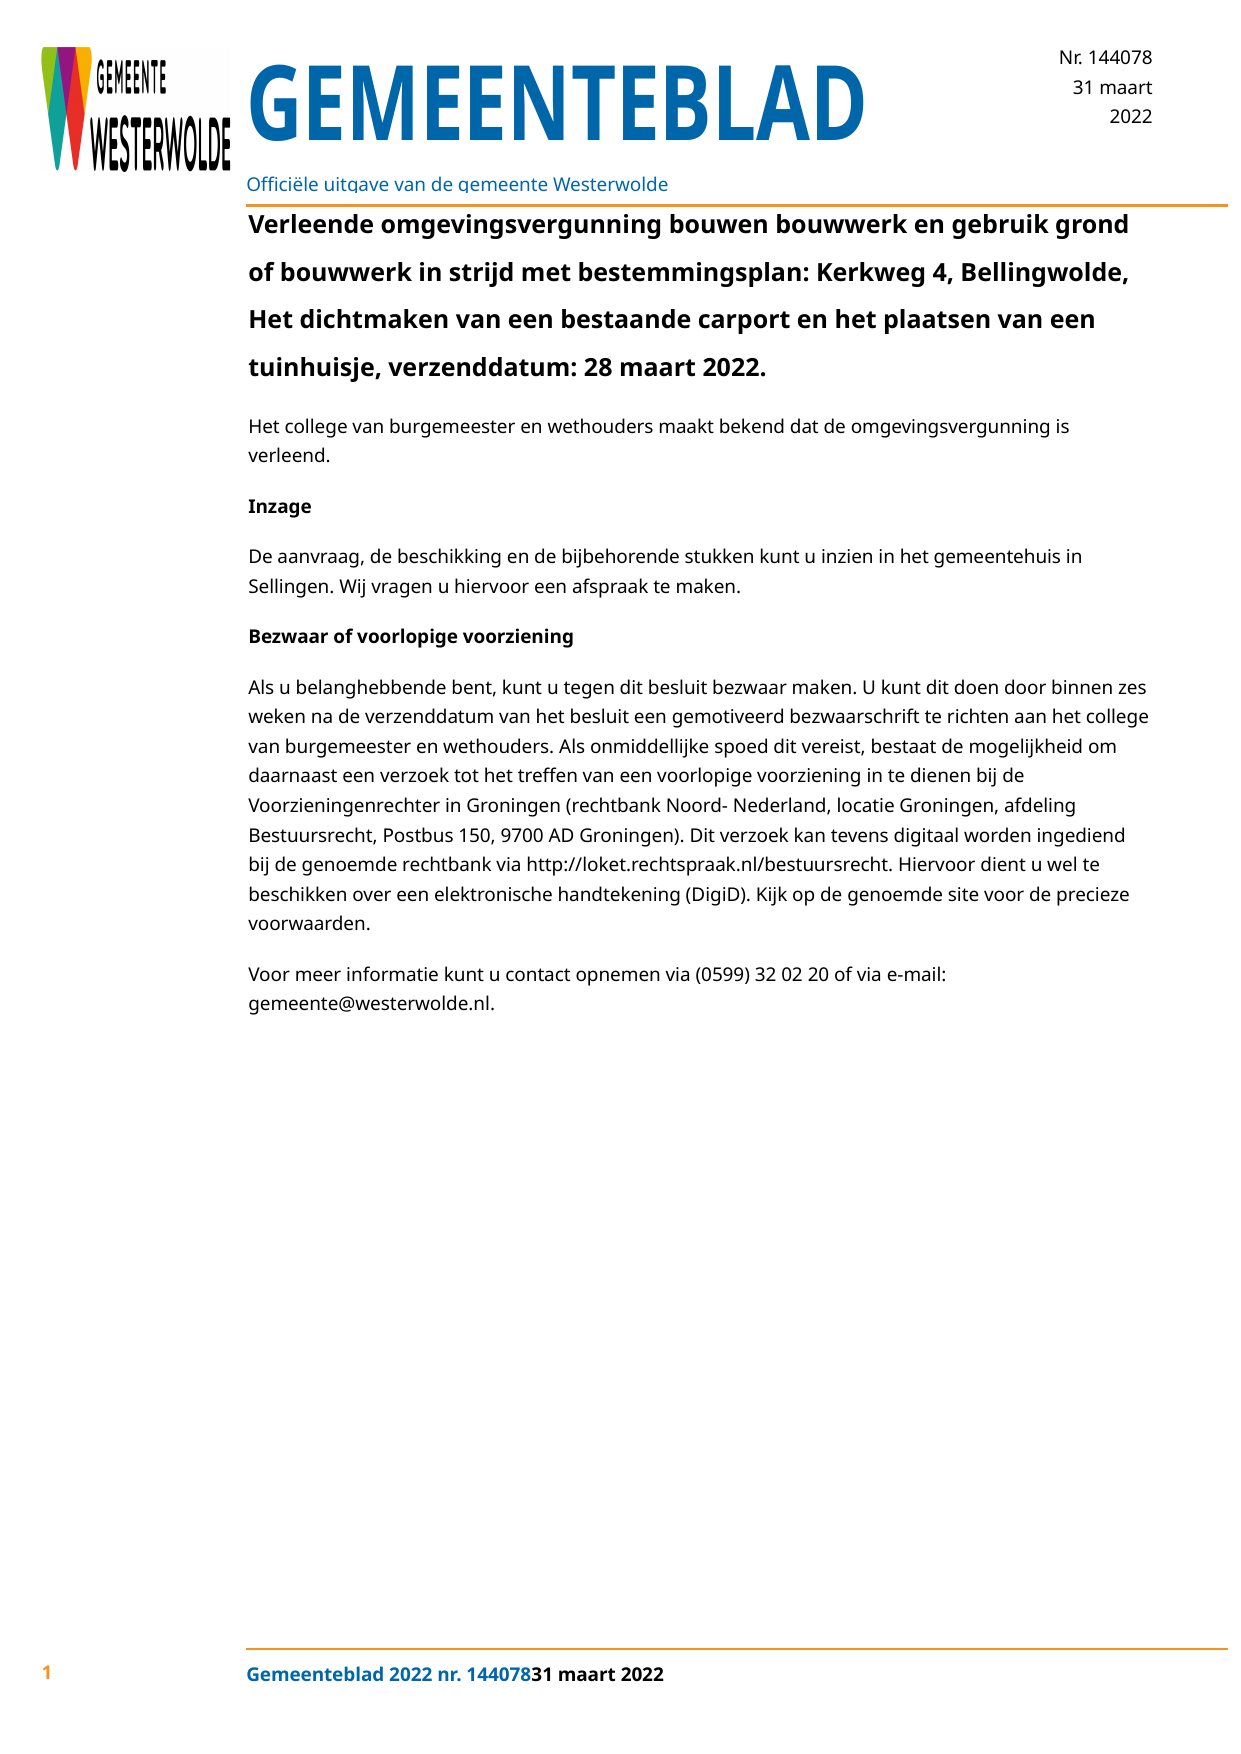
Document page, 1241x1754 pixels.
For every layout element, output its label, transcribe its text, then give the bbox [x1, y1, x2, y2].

text Als u belanghebbende bent, kunt u tegen dit besluit bezwaar maken. U kunt dit doen door binnen zes weken na de verzenddatum van het besluit een gemotiveerd bezwaarschrift te richten aan het college van burgemeester en wethouders. Als onmiddellijke spoed dit vereist, bestaat de mogelijkheid om daarnaast een verzoek tot het treffen van een voorlopige voorziening in te dienen bij de Voorzieningenrechter in Groningen (rechtbank Noord- Nederland, locatie Groningen, afdeling Bestuursrecht, Postbus 150, 9700 AD Groningen). Dit verzoek kan tevens digitaal worden ingediend bij de genoemde rechtbank via http://loket.rechtspraak.nl/bestuursrecht. Hiervoor dient u wel te beschikken over een elektronische handtekening (DigiD). Kijk op de genoemde site voor de precieze voorwaarden. [248, 674, 1152, 936]
text De aanvraag, de beschikking en de bijbehorende stukken kunt u inzien in het gemeentehuis in Sellingen. Wij vragen u hiervoor een afspraak te maken. [248, 543, 1152, 599]
picture [41, 47, 231, 172]
text Voor meer informatie kunt u contact opnemen via (0599) 32 02 20 of via e-mail: gemeente@westerwolde.nl. [248, 961, 1152, 1016]
text Inzage [248, 493, 1152, 519]
text Verleende omgevingsvergunning bouwen bouwwerk en gebruik grond of bouwwerk in strijd met bestemmingsplan: Kerkweg 4, Bellingwolde, Het dichtmaken van een bestaande carport en het plaatsen van een tuinhuisje, verzenddatum: 28 maart 2022. [248, 207, 1152, 384]
text Het college van burgemeester en wethouders maakt bekend dat de omgevingsvergunning is verleend. [248, 413, 1152, 468]
text Bezwaar of voorlopige voorziening [248, 623, 1152, 649]
